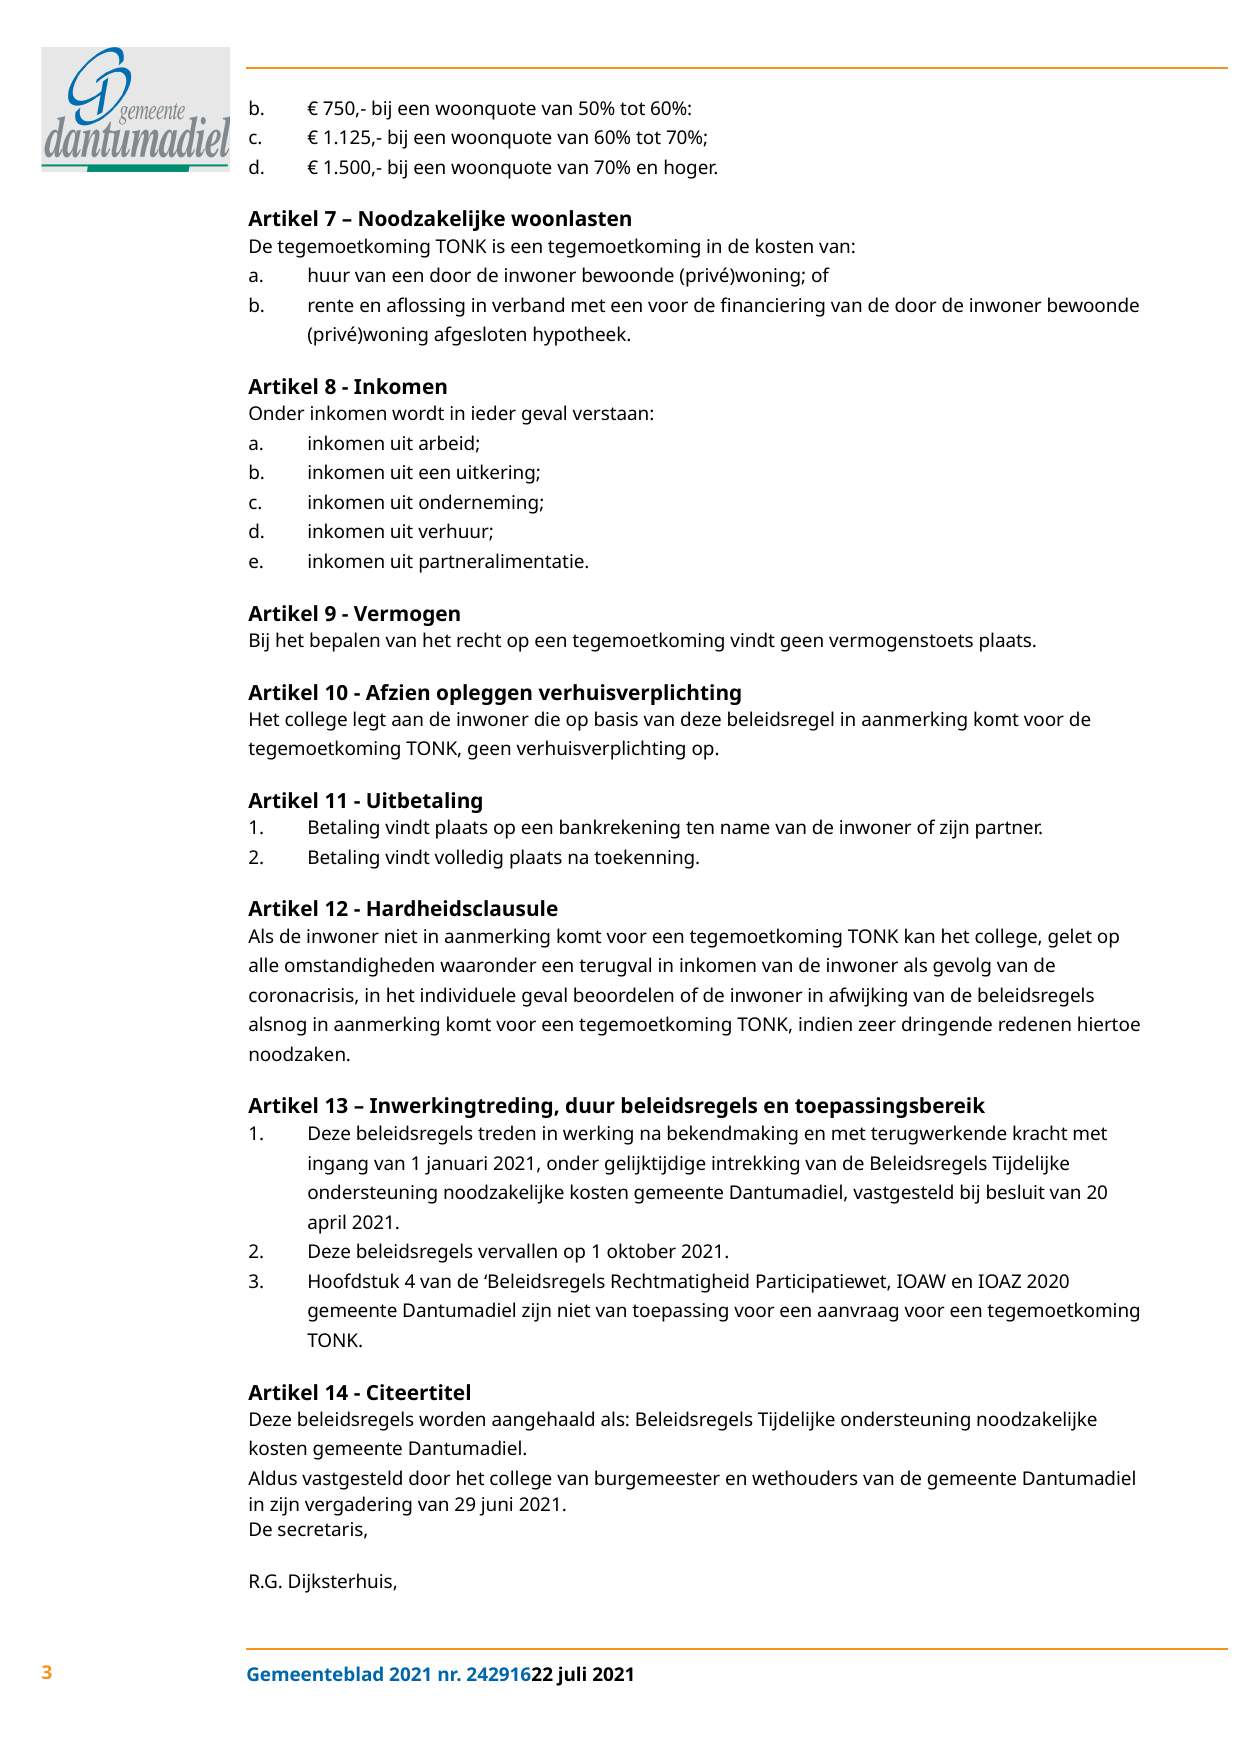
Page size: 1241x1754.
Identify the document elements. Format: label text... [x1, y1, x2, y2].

text Artikel 7 – Noodzakelijke woonlasten [248, 204, 1152, 233]
text De tegemoetkoming TONK is een tegemoetkoming in de kosten van: [248, 233, 1152, 258]
text Artikel 12 - Hardheidsclausule [248, 894, 1152, 923]
text Artikel 9 - Vermogen [248, 599, 1152, 627]
text Onder inkomen wordt in ieder geval verstaan: [248, 400, 1152, 426]
list huur van een door de inwoner bewoonde (privé)woning; of [248, 262, 1152, 288]
text Artikel 10 - Afzien opleggen verhuisverplichting [248, 678, 1152, 706]
text R.G. Dijksterhuis, [248, 1568, 1152, 1594]
text Aldus vastgesteld door het college van burgemeester en wethouders van de gemeente Dantumadiel in zijn vergadering van 29 juni 2021. [248, 1465, 1152, 1517]
list Deze beleidsregels vervallen op 1 oktober 2021. [248, 1238, 1152, 1264]
text Artikel 11 - Uitbetaling [248, 786, 1152, 814]
text Artikel 14 - Citeertitel [248, 1378, 1152, 1406]
list € 1.125,- bij een woonquote van 60% tot 70%; [248, 124, 1152, 150]
text De secretaris, [248, 1517, 1152, 1542]
text Het college legt aan de inwoner die op basis van deze beleidsregel in aanmerking komt voor de tegemoetkoming TONK, geen verhuisverplichting op. [248, 706, 1152, 761]
text Als de inwoner niet in aanmerking komt voor een tegemoetkoming TONK kan het college, gelet op alle omstandigheden waaronder een terugval in inkomen van de inwoner als gevolg van de coronacrisis, in het individuele geval beoordelen of de inwoner in afwijking van de beleidsregels alsnog in aanmerking komt voor een tegemoetkoming TONK, indien zeer dringende redenen hiertoe noodzaken. [248, 923, 1152, 1067]
list inkomen uit onderneming; [248, 489, 1152, 515]
list rente en aflossing in verband met een voor de financiering van de door de inwoner bewoonde (privé)woning afgesloten hypotheek. [248, 292, 1152, 347]
text Bij het bepalen van het recht op een tegemoetkoming vindt geen vermogenstoets plaats. [248, 627, 1152, 653]
list Betaling vindt volledig plaats na toekenning. [248, 844, 1152, 870]
text Artikel 13 – Inwerkingtreding, duur beleidsregels en toepassingsbereik [248, 1092, 1152, 1120]
list Betaling vindt plaats op een bankrekening ten name van de inwoner of zijn partner. [248, 814, 1152, 840]
list inkomen uit partneralimentatie. [248, 548, 1152, 574]
list inkomen uit arbeid; [248, 430, 1152, 456]
list Hoofdstuk 4 van de ‘Beleidsregels Rechtmatigheid Participatiewet, IOAW en IOAZ 2020 gemeente Dantumadiel zijn niet van toepassing voor een aanvraag voor een tegemoetkoming TONK. [248, 1268, 1152, 1353]
text Deze beleidsregels worden aangehaald als: Beleidsregels Tijdelijke ondersteuning noodzakelijke kosten gemeente Dantumadiel. [248, 1406, 1152, 1461]
list Deze beleidsregels treden in werking na bekendmaking en met terugwerkende kracht met ingang van 1 januari 2021, onder gelijktijdige intrekking van de Beleidsregels Tijdelijke ondersteuning noodzakelijke kosten gemeente Dantumadiel, vastgesteld bij besluit van 20 april 2021. [248, 1120, 1152, 1234]
list inkomen uit verhuur; [248, 519, 1152, 544]
picture [41, 47, 231, 172]
list € 1.500,- bij een woonquote van 70% en hoger. [248, 154, 1152, 180]
list inkomen uit een uitkering; [248, 459, 1152, 485]
text Artikel 8 - Inkomen [248, 372, 1152, 400]
list € 750,- bij een woonquote van 50% tot 60%: [248, 95, 1152, 121]
